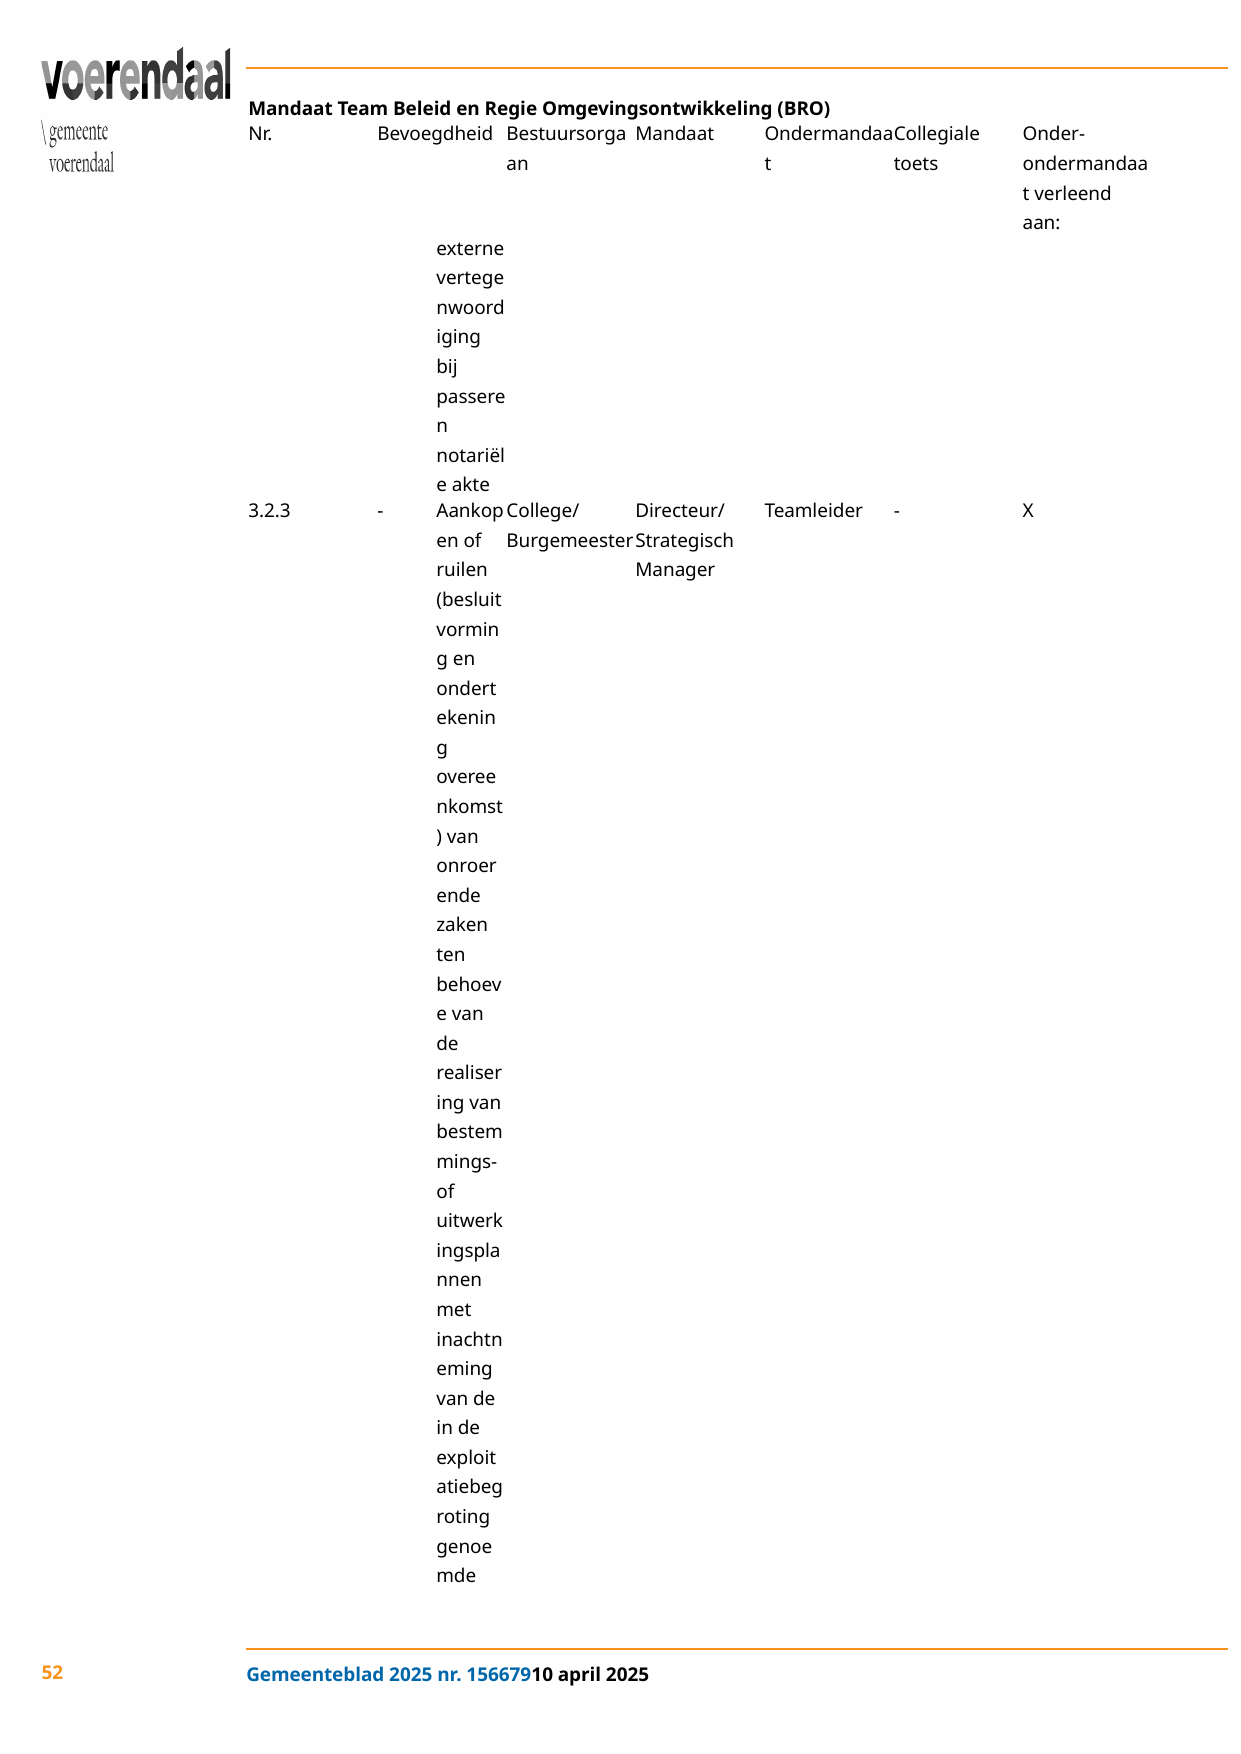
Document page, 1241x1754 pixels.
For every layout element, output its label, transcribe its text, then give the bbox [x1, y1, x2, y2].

table_cell Bestuursorgaan [506, 121, 635, 235]
table_cell - [894, 235, 1022, 497]
table_cell Bevoegdheid [377, 121, 506, 235]
table_cell [764, 235, 893, 497]
table_cell [506, 235, 635, 497]
table_cell Teamleider [764, 498, 893, 1588]
table_cell Nr. [248, 121, 377, 235]
table_cell Mandaat [635, 121, 764, 235]
table_header Mandaat Team Beleid en Regie Omgevingsontwikkeling (BRO) [248, 95, 1152, 121]
table_cell Aankopen of ruilen (besluitvorming en ondertekening overeenkomst) van onroerende zaken ten behoeve van de realisering van bestemmings- of uitwerkingsplannen met inachtneming van de in de exploitatiebegroting genoemde [377, 498, 506, 1588]
table_cell 3.2.3 [248, 498, 377, 1588]
picture [41, 47, 231, 172]
table_cell [635, 235, 764, 497]
table_cell externe vertegenwoordiging bij passeren notariële akte [377, 235, 506, 497]
table_cell College/ Burgemeester [506, 498, 635, 1588]
table_cell Ondermandaat [764, 121, 893, 235]
table_cell [248, 235, 377, 497]
table_cell X [1023, 498, 1152, 1588]
table_cell [1023, 235, 1152, 497]
table_cell - [894, 498, 1022, 1588]
table_cell Collegiale toets [894, 121, 1022, 235]
table_cell Onder-ondermandaat verleend aan: [1023, 121, 1152, 235]
table_cell Directeur/ Strategisch Manager [635, 498, 764, 1588]
